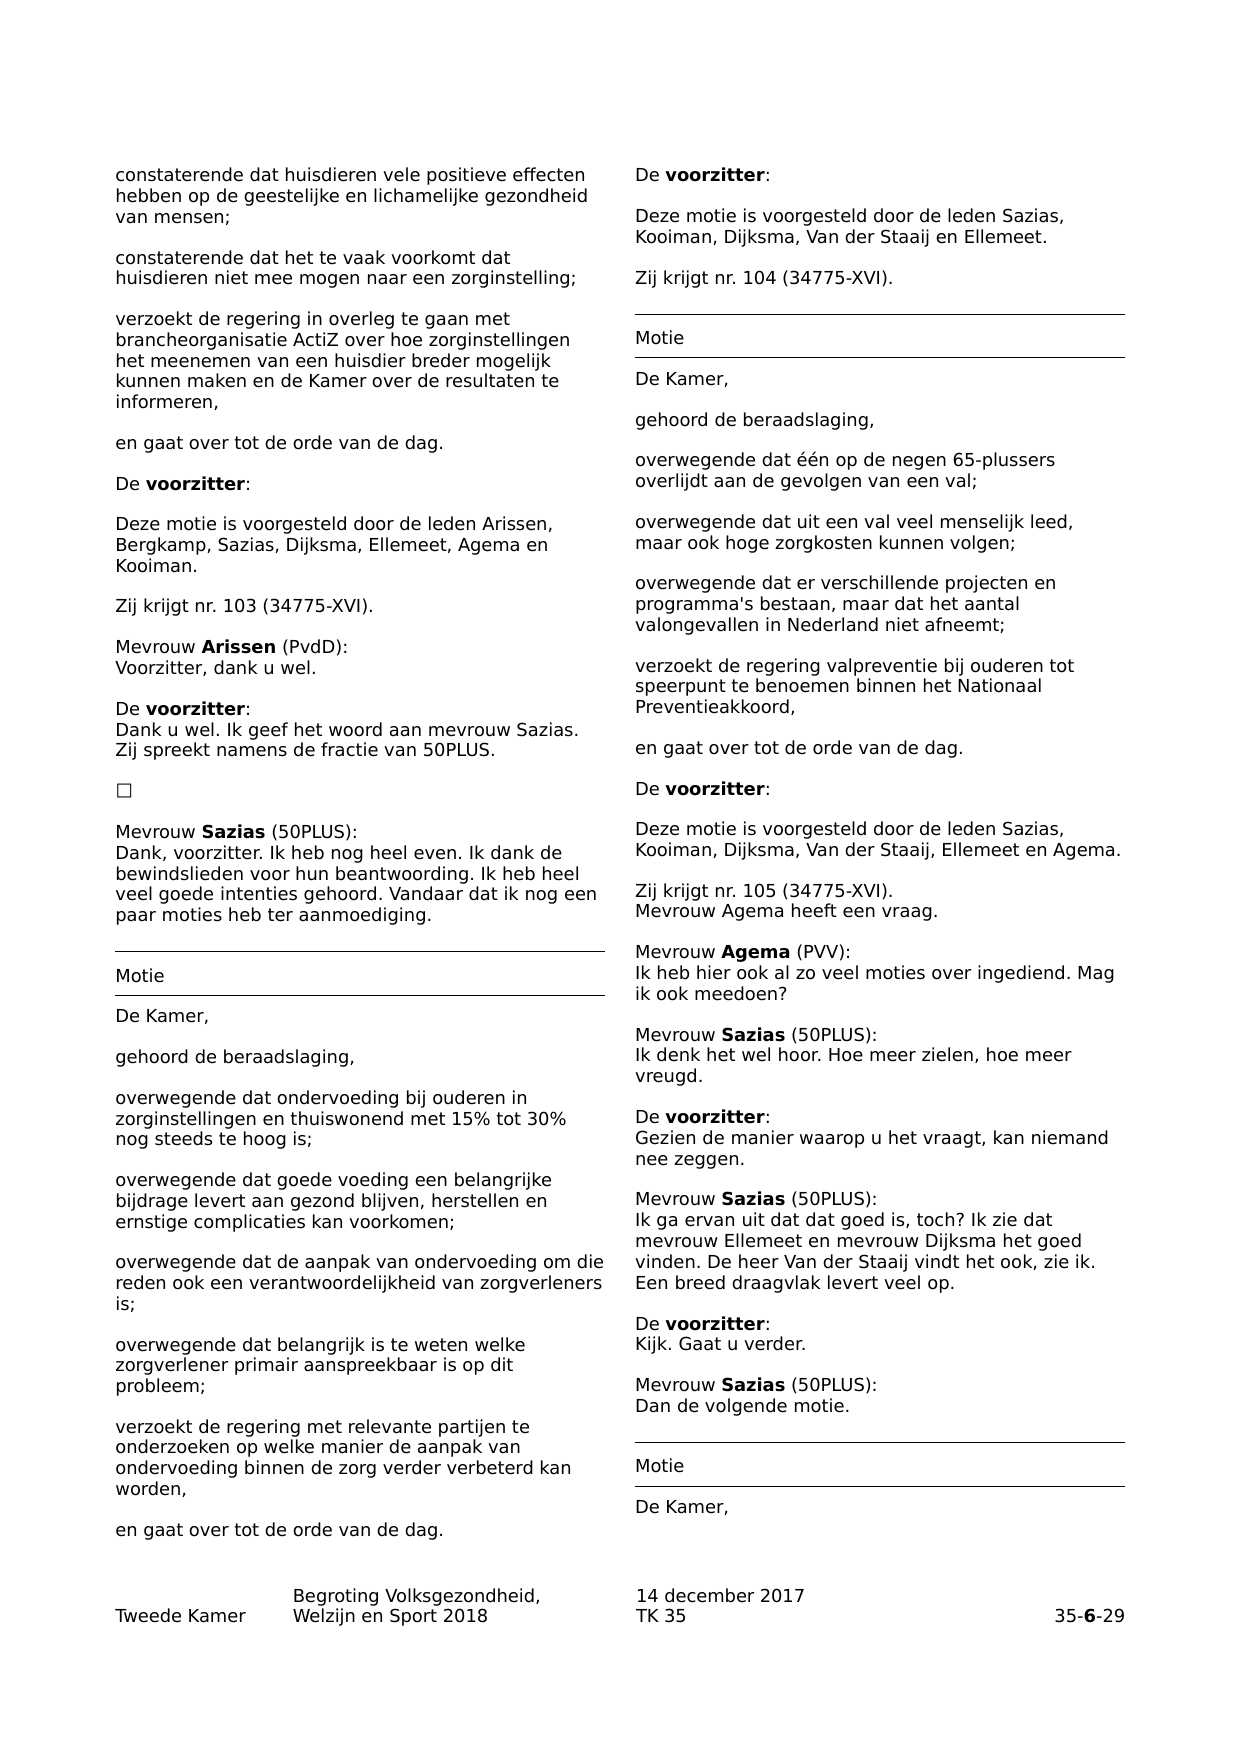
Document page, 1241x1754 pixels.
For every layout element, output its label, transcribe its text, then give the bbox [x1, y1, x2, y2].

text Dan de volgende motie. [635, 1396, 1125, 1416]
text Kijk. Gaat u verder. [635, 1334, 1125, 1355]
text Mevrouw Agema (PVV): [635, 942, 1125, 963]
text Ik heb hier ook al zo veel moties over ingediend. Mag ik ook meedoen? [635, 963, 1125, 1004]
text Zij krijgt nr. 103 (34775-XVI). [115, 596, 605, 617]
text Deze motie is voorgesteld door de leden Arissen, Bergkamp, Sazias, Dijksma, Ellemeet, Agema en Kooiman. [115, 514, 605, 576]
text overwegende dat goede voeding een belangrijke bijdrage levert aan gezond blijven, herstellen en ernstige complicaties kan voorkomen; [115, 1170, 605, 1232]
text De voorzitter: [635, 778, 1125, 799]
text Motie [635, 328, 1125, 349]
text overwegende dat de aanpak van ondervoeding om die reden ook een verantwoordelijkheid van zorgverleners is; [115, 1252, 605, 1314]
text Zij krijgt nr. 105 (34775-XVI). [635, 881, 1125, 901]
text verzoekt de regering met relevante partijen te onderzoeken op welke manier de aanpak van ondervoeding binnen de zorg verder verbeterd kan worden, [115, 1417, 605, 1499]
text ⬜ [115, 781, 605, 802]
text De voorzitter: [115, 473, 605, 494]
text Dank u wel. Ik geef het woord aan mevrouw Sazias. Zij spreekt namens de fractie van 50PLUS. [115, 719, 605, 761]
text Mevrouw Sazias (50PLUS): [635, 1189, 1125, 1210]
text Ik denk het wel hoor. Hoe meer zielen, hoe meer vreugd. [635, 1045, 1125, 1087]
text Deze motie is voorgesteld door de leden Sazias, Kooiman, Dijksma, Van der Staaij, Ellemeet en Agema. [635, 819, 1125, 861]
text gehoord de beraadslaging, [635, 409, 1125, 430]
text Mevrouw Sazias (50PLUS): [115, 822, 605, 842]
text Mevrouw Agema heeft een vraag. [635, 901, 1125, 922]
text overwegende dat ondervoeding bij ouderen in zorginstellingen en thuiswonend met 15% tot 30% nog steeds te hoog is; [115, 1088, 605, 1150]
text verzoekt de regering valpreventie bij ouderen tot speerpunt te benoemen binnen het Nationaal Preventieakkoord, [635, 655, 1125, 718]
text Deze motie is voorgesteld door de leden Sazias, Kooiman, Dijksma, Van der Staaij en Ellemeet. [635, 206, 1125, 247]
text De voorzitter: [635, 165, 1125, 186]
text constaterende dat huisdieren vele positieve effecten hebben op de geestelijke en lichamelijke gezondheid van mensen; [115, 165, 605, 227]
text en gaat over tot de orde van de dag. [635, 738, 1125, 758]
text Zij krijgt nr. 104 (34775-XVI). [635, 267, 1125, 288]
text Mevrouw Sazias (50PLUS): [635, 1024, 1125, 1045]
text De voorzitter: [635, 1107, 1125, 1128]
text Ik ga ervan uit dat dat goed is, toch? Ik zie dat mevrouw Ellemeet en mevrouw Dijksma het goed vinden. De heer Van der Staaij vindt het ook, zie ik. Een breed draagvlak levert veel op. [635, 1210, 1125, 1293]
text Voorzitter, dank u wel. [115, 658, 605, 678]
text overwegende dat uit een val veel menselijk leed, maar ook hoge zorgkosten kunnen volgen; [635, 512, 1125, 553]
text De voorzitter: [115, 698, 605, 719]
text Mevrouw Arissen (PvdD): [115, 637, 605, 658]
text Motie [635, 1456, 1125, 1477]
text overwegende dat één op de negen 65-plussers overlijdt aan de gevolgen van een val; [635, 450, 1125, 492]
text De Kamer, [115, 1006, 605, 1027]
text Gezien de manier waarop u het vraagt, kan niemand nee zeggen. [635, 1128, 1125, 1169]
text De Kamer, [635, 1497, 1125, 1518]
text gehoord de beraadslaging, [115, 1047, 605, 1068]
text en gaat over tot de orde van de dag. [115, 433, 605, 453]
text De Kamer, [635, 369, 1125, 389]
text overwegende dat er verschillende projecten en programma's bestaan, maar dat het aantal valongevallen in Nederland niet afneemt; [635, 573, 1125, 635]
text Mevrouw Sazias (50PLUS): [635, 1375, 1125, 1396]
text overwegende dat belangrijk is te weten welke zorgverlener primair aanspreekbaar is op dit probleem; [115, 1334, 605, 1397]
text Motie [115, 966, 605, 986]
text constaterende dat het te vaak voorkomt dat huisdieren niet mee mogen naar een zorginstelling; [115, 247, 605, 289]
text De voorzitter: [635, 1313, 1125, 1334]
text Dank, voorzitter. Ik heb nog heel even. Ik dank de bewindslieden voor hun beantwoording. Ik heb heel veel goede intenties gehoord. Vandaar dat ik nog een paar moties heb ter aanmoediging. [115, 842, 605, 926]
text verzoekt de regering in overleg te gaan met brancheorganisatie ActiZ over hoe zorginstellingen het meenemen van een huisdier breder mogelijk kunnen maken en de Kamer over de resultaten te informeren, [115, 309, 605, 413]
text en gaat over tot de orde van de dag. [115, 1519, 605, 1540]
